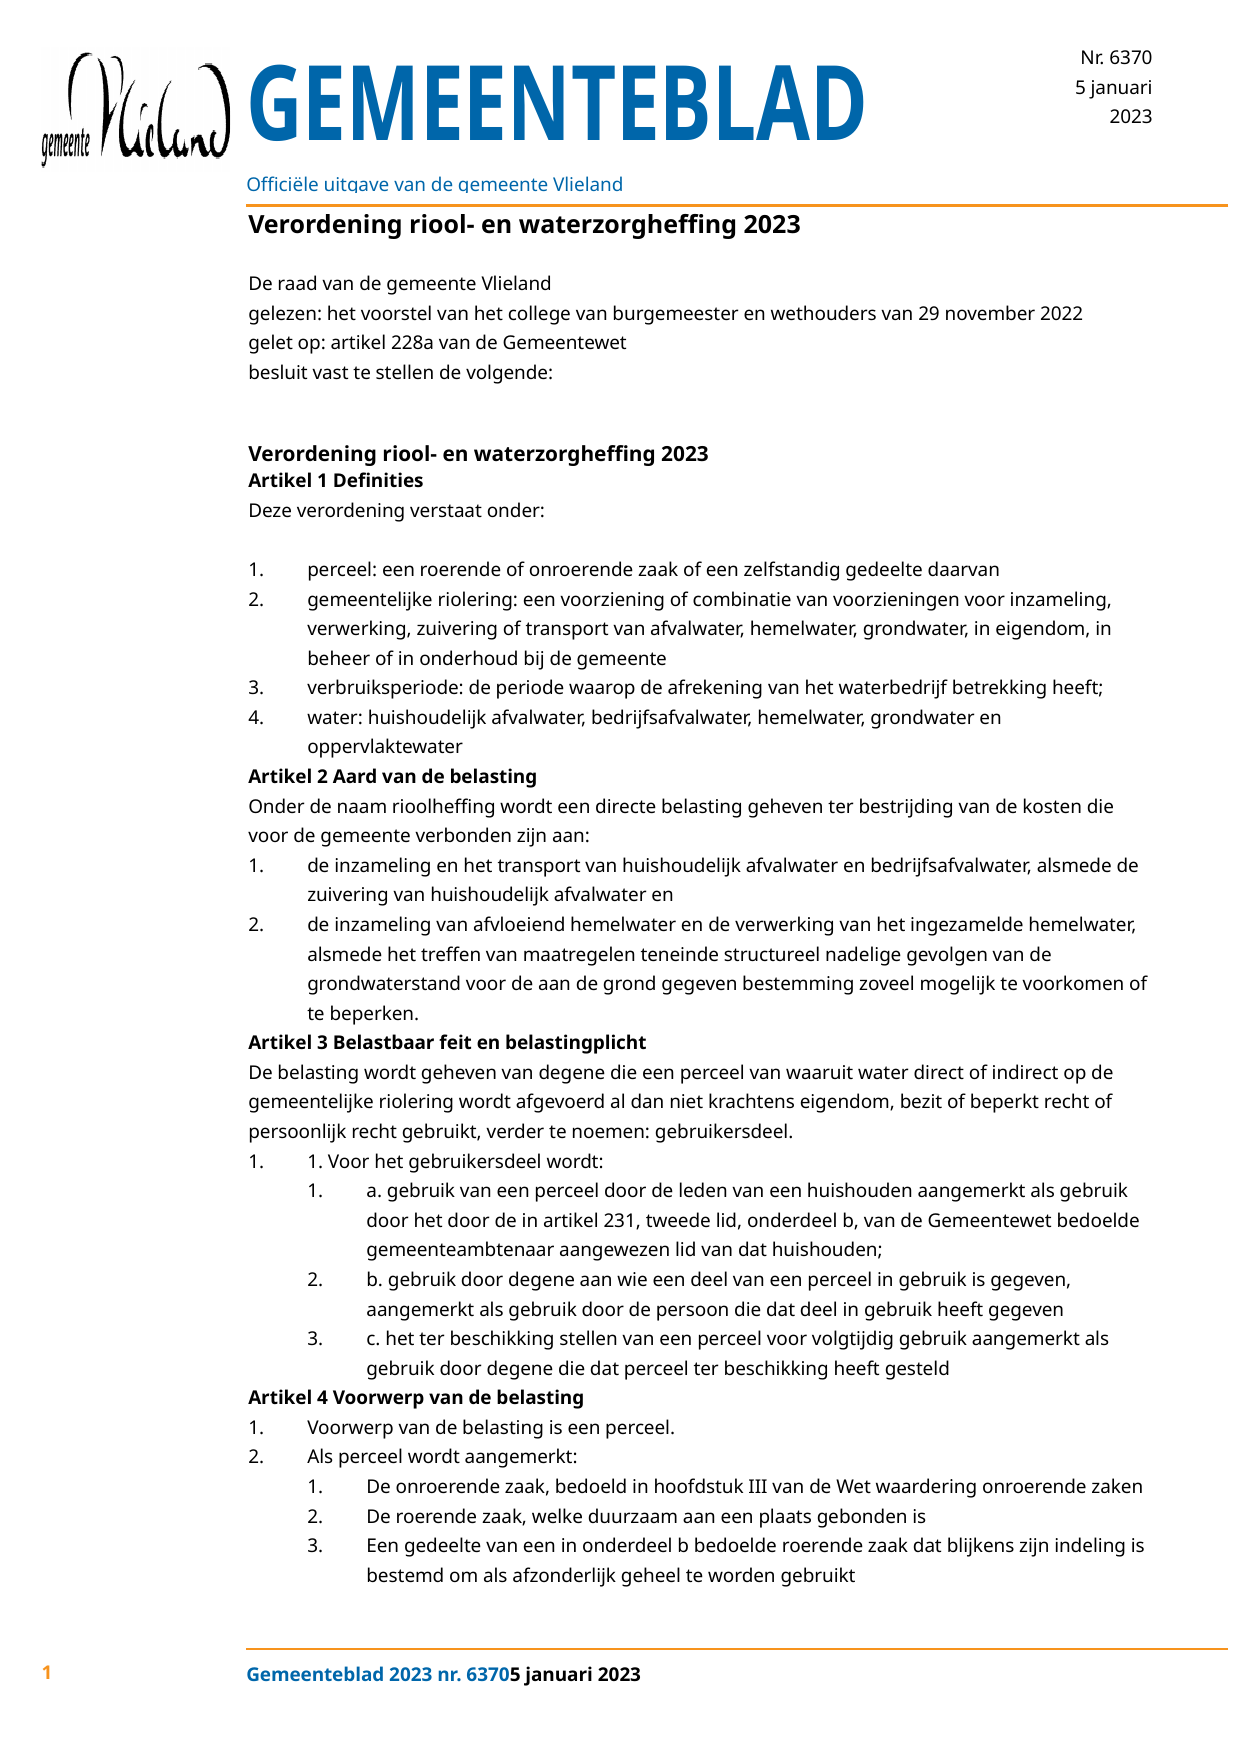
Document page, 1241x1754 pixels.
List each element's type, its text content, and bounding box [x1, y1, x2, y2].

text Verordening riool- en waterzorgheffing 2023 [248, 439, 1152, 467]
picture [41, 47, 231, 172]
list Voorwerp van de belasting is een perceel. [248, 1414, 1152, 1440]
list perceel: een roerende of onroerende zaak of een zelfstandig gedeelte daarvan [248, 556, 1152, 582]
list De onroerende zaak, bedoeld in hoofdstuk III van de Wet waardering onroerende zaken [307, 1473, 1152, 1499]
list b. gebruik door degene aan wie een deel van een perceel in gebruik is gegeven, aangemerkt als gebruik door de persoon die dat deel in gebruik heeft gegeven [307, 1266, 1152, 1322]
list gemeentelijke riolering: een voorziening of combinatie van voorzieningen voor inzameling, verwerking, zuivering of transport van afvalwater, hemelwater, grondwater, in eigendom, in beheer of in onderhoud bij de gemeente [248, 586, 1152, 671]
list c. het ter beschikking stellen van een perceel voor volgtijdig gebruik aangemerkt als gebruik door degene die dat perceel ter beschikking heeft gesteld [307, 1325, 1152, 1381]
list de inzameling en het transport van huishoudelijk afvalwater en bedrijfsafvalwater, alsmede de zuivering van huishoudelijk afvalwater en [248, 852, 1152, 907]
text Onder de naam rioolheffing wordt een directe belasting geheven ter bestrijding van de kosten die voor de gemeente verbonden zijn aan: [248, 793, 1152, 848]
text Artikel 2 Aard van de belasting [248, 763, 1152, 789]
text De belasting wordt geheven van degene die een perceel van waaruit water direct of indirect op de gemeentelijke riolering wordt afgevoerd al dan niet krachtens eigendom, bezit of beperkt recht of persoonlijk recht gebruikt, verder te noemen: gebruikersdeel. [248, 1059, 1152, 1144]
list Een gedeelte van een in onderdeel b bedoelde roerende zaak dat blijkens zijn indeling is bestemd om als afzonderlijk geheel te worden gebruikt [307, 1532, 1152, 1588]
list water: huishoudelijk afvalwater, bedrijfsafvalwater, hemelwater, grondwater en oppervlaktewater [248, 704, 1152, 759]
list 1. Voor het gebruikersdeel wordt: [248, 1148, 1152, 1174]
list De roerende zaak, welke duurzaam aan een plaats gebonden is [307, 1503, 1152, 1529]
text De raad van de gemeente Vlieland [248, 270, 1152, 296]
text Artikel 1 Definities [248, 467, 1152, 493]
text Artikel 4 Voorwerp van de belasting [248, 1384, 1152, 1410]
text Artikel 3 Belastbaar feit en belastingplicht [248, 1029, 1152, 1055]
text Verordening riool- en waterzorgheffing 2023 [248, 207, 1152, 241]
text Deze verordening verstaat onder: [248, 497, 1152, 523]
list a. gebruik van een perceel door de leden van een huishouden aangemerkt als gebruik door het door de in artikel 231, tweede lid, onderdeel b, van de Gemeentewet bedoelde gemeenteambtenaar aangewezen lid van dat huishouden; [307, 1177, 1152, 1262]
text gelet op: artikel 228a van de Gemeentewet [248, 329, 1152, 355]
text gelezen: het voorstel van het college van burgemeester en wethouders van 29 november 2022 [248, 300, 1152, 326]
list verbruiksperiode: de periode waarop de afrekening van het waterbedrijf betrekking heeft; [248, 674, 1152, 700]
text besluit vast te stellen de volgende: [248, 359, 1152, 385]
list Als perceel wordt aangemerkt: [248, 1444, 1152, 1469]
list de inzameling van afvloeiend hemelwater en de verwerking van het ingezamelde hemelwater, alsmede het treffen van maatregelen teneinde structureel nadelige gevolgen van de grondwaterstand voor de aan de grond gegeven bestemming zoveel mogelijk te voorkomen of te beperken. [248, 911, 1152, 1026]
